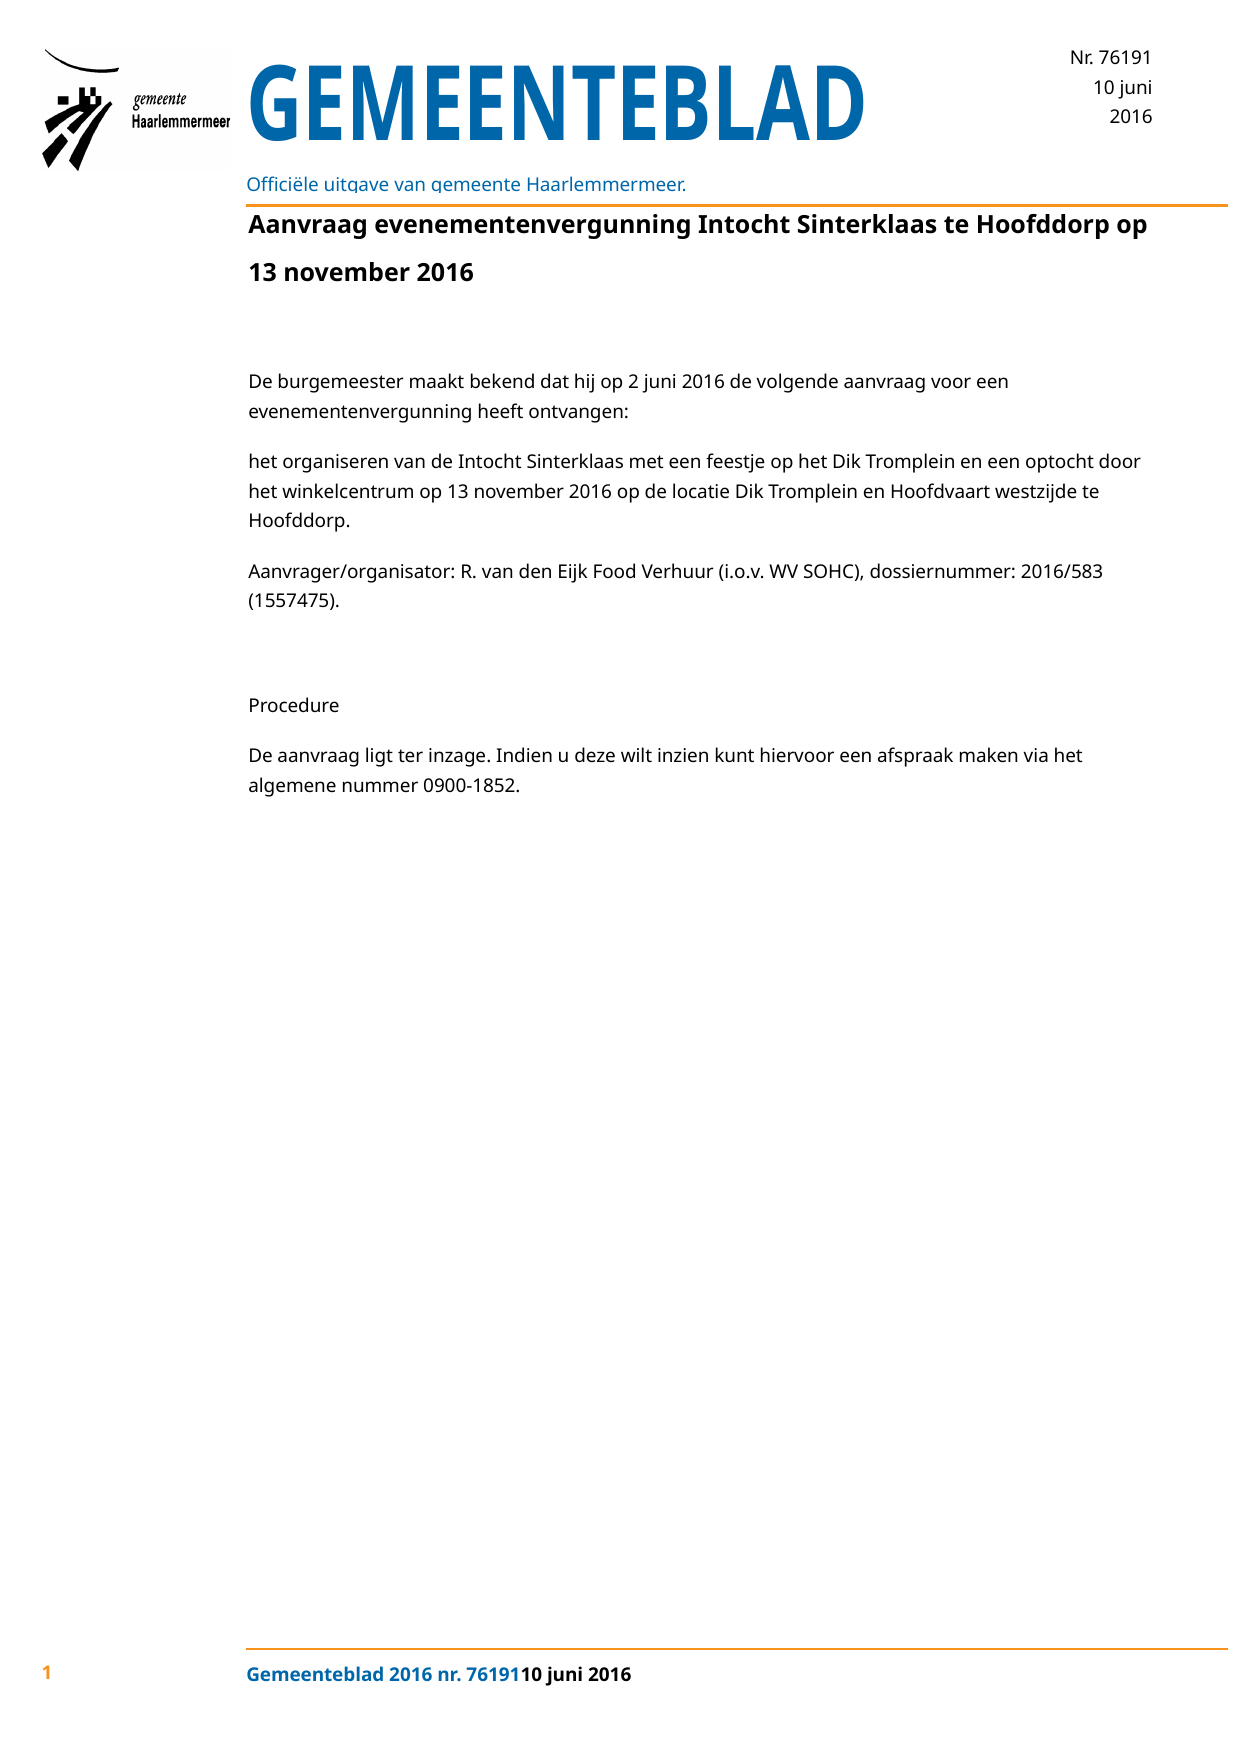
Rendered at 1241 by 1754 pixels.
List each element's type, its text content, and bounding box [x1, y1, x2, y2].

text het organiseren van de Intocht Sinterklaas met een feestje op het Dik Tromplein en een optocht door het winkelcentrum op 13 november 2016 op de locatie Dik Tromplein en Hoofdvaart westzijde te Hoofddorp. [248, 448, 1152, 533]
text Aanvrager/organisator: R. van den Eijk Food Verhuur (i.o.v. WV SOHC), dossiernummer: 2016/583 (1557475). [248, 558, 1152, 613]
text De burgemeester maakt bekend dat hij op 2 juni 2016 de volgende aanvraag voor een evenementenvergunning heeft ontvangen: [248, 368, 1152, 424]
picture [41, 47, 231, 172]
text Procedure [248, 692, 1152, 718]
text Aanvraag evenementenvergunning Intocht Sinterklaas te Hoofddorp op 13 november 2016 [248, 207, 1152, 288]
text De aanvraag ligt ter inzage. Indien u deze wilt inzien kunt hiervoor een afspraak maken via het algemene nummer 0900-1852. [248, 743, 1152, 798]
